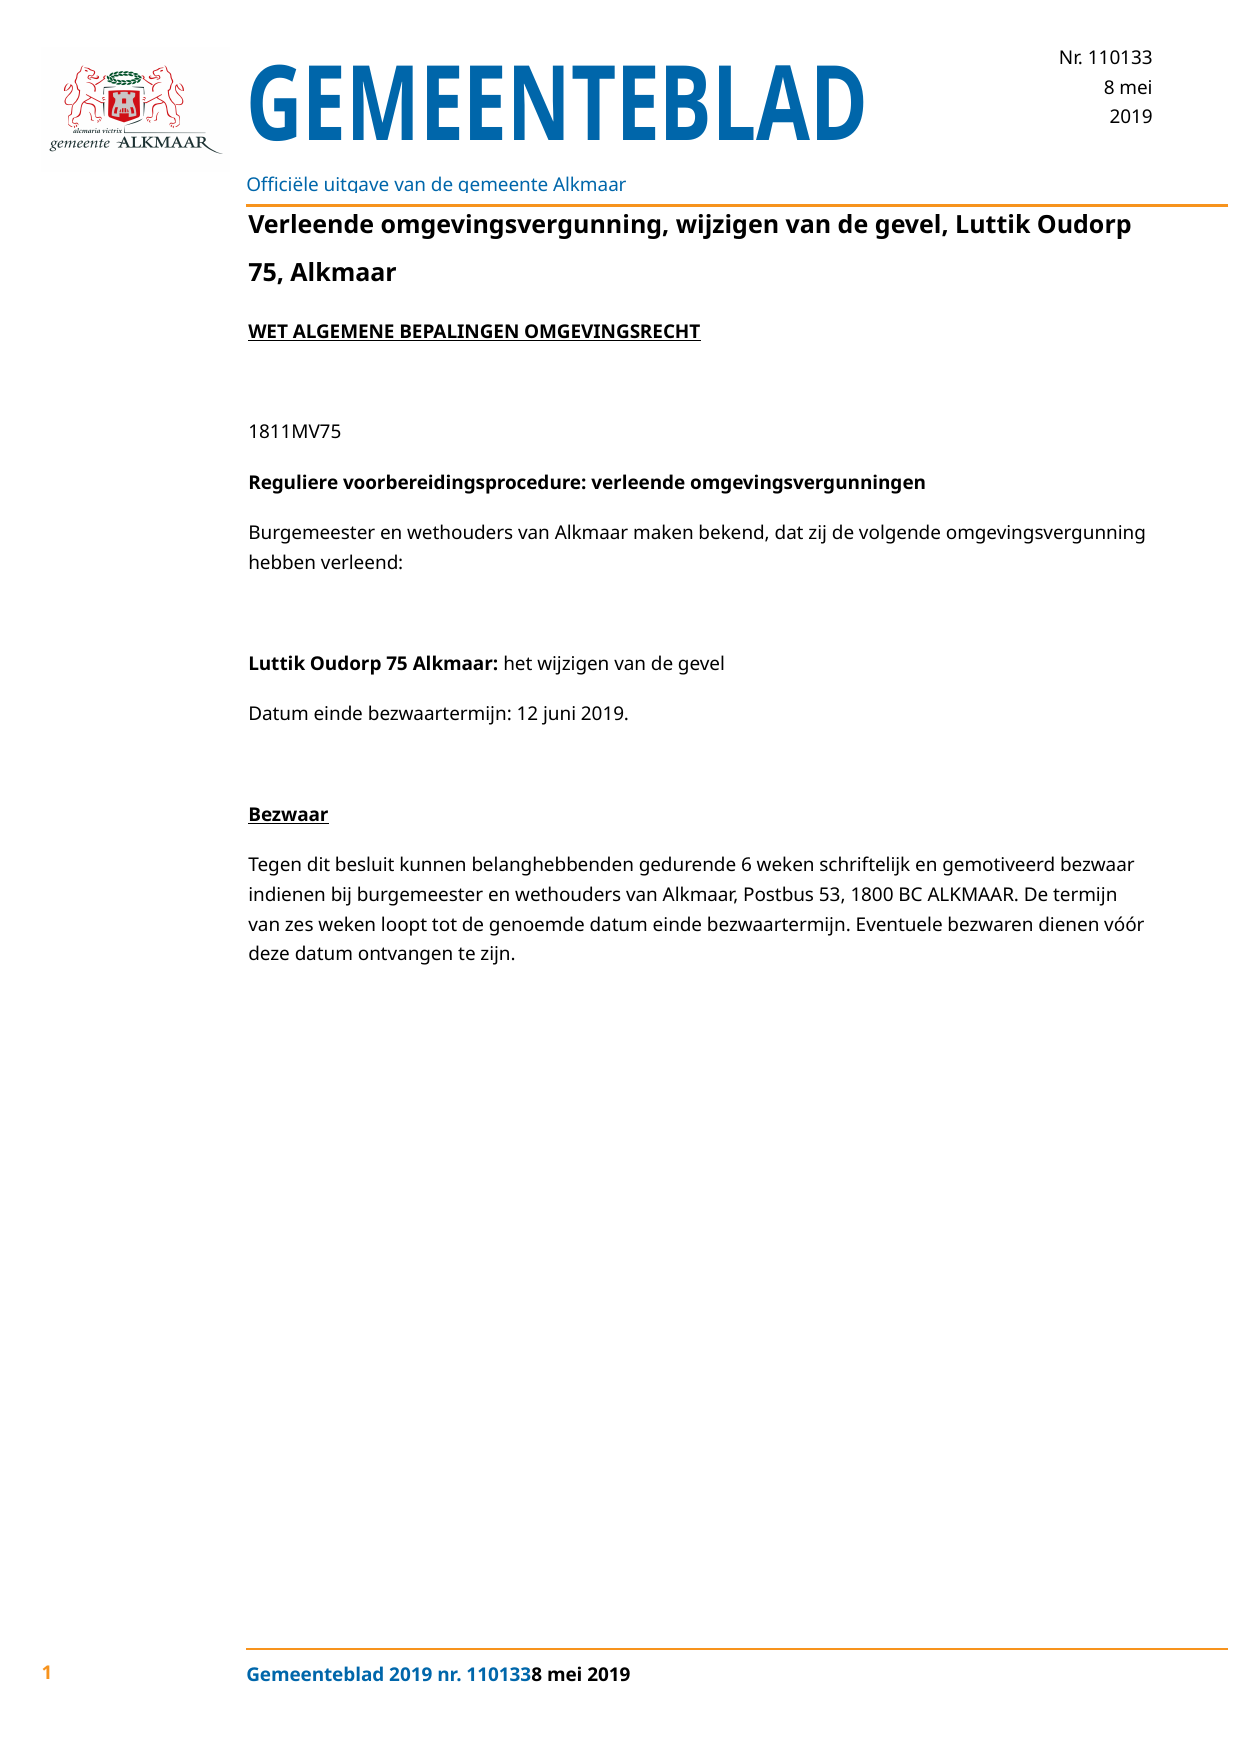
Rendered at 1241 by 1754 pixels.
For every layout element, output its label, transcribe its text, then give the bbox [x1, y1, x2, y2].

text 1811MV75 [248, 419, 1152, 444]
text WET ALGEMENE BEPALINGEN OMGEVINGSRECHT [248, 318, 1152, 344]
text Burgemeester en wethouders van Alkmaar maken bekend, dat zij de volgende omgevingsvergunning hebben verleend: [248, 519, 1152, 575]
text Reguliere voorbereidingsprocedure: verleende omgevingsvergunningen [248, 469, 1152, 495]
text Tegen dit besluit kunnen belanghebbenden gedurende 6 weken schriftelijk en gemotiveerd bezwaar indienen bij burgemeester en wethouders van Alkmaar, Postbus 53, 1800 BC ALKMAAR. De termijn van zes weken loopt tot de genoemde datum einde bezwaartermijn. Eventuele bezwaren dienen vóór deze datum ontvangen te zijn. [248, 852, 1152, 966]
text Luttik Oudorp 75 Alkmaar: het wijzigen van de gevel [248, 650, 1152, 676]
text Verleende omgevingsvergunning, wijzigen van de gevel, Luttik Oudorp 75, Alkmaar [248, 207, 1152, 288]
picture [41, 47, 231, 172]
text Bezwaar [248, 801, 1152, 827]
text Datum einde bezwaartermijn: 12 juni 2019. [248, 700, 1152, 726]
